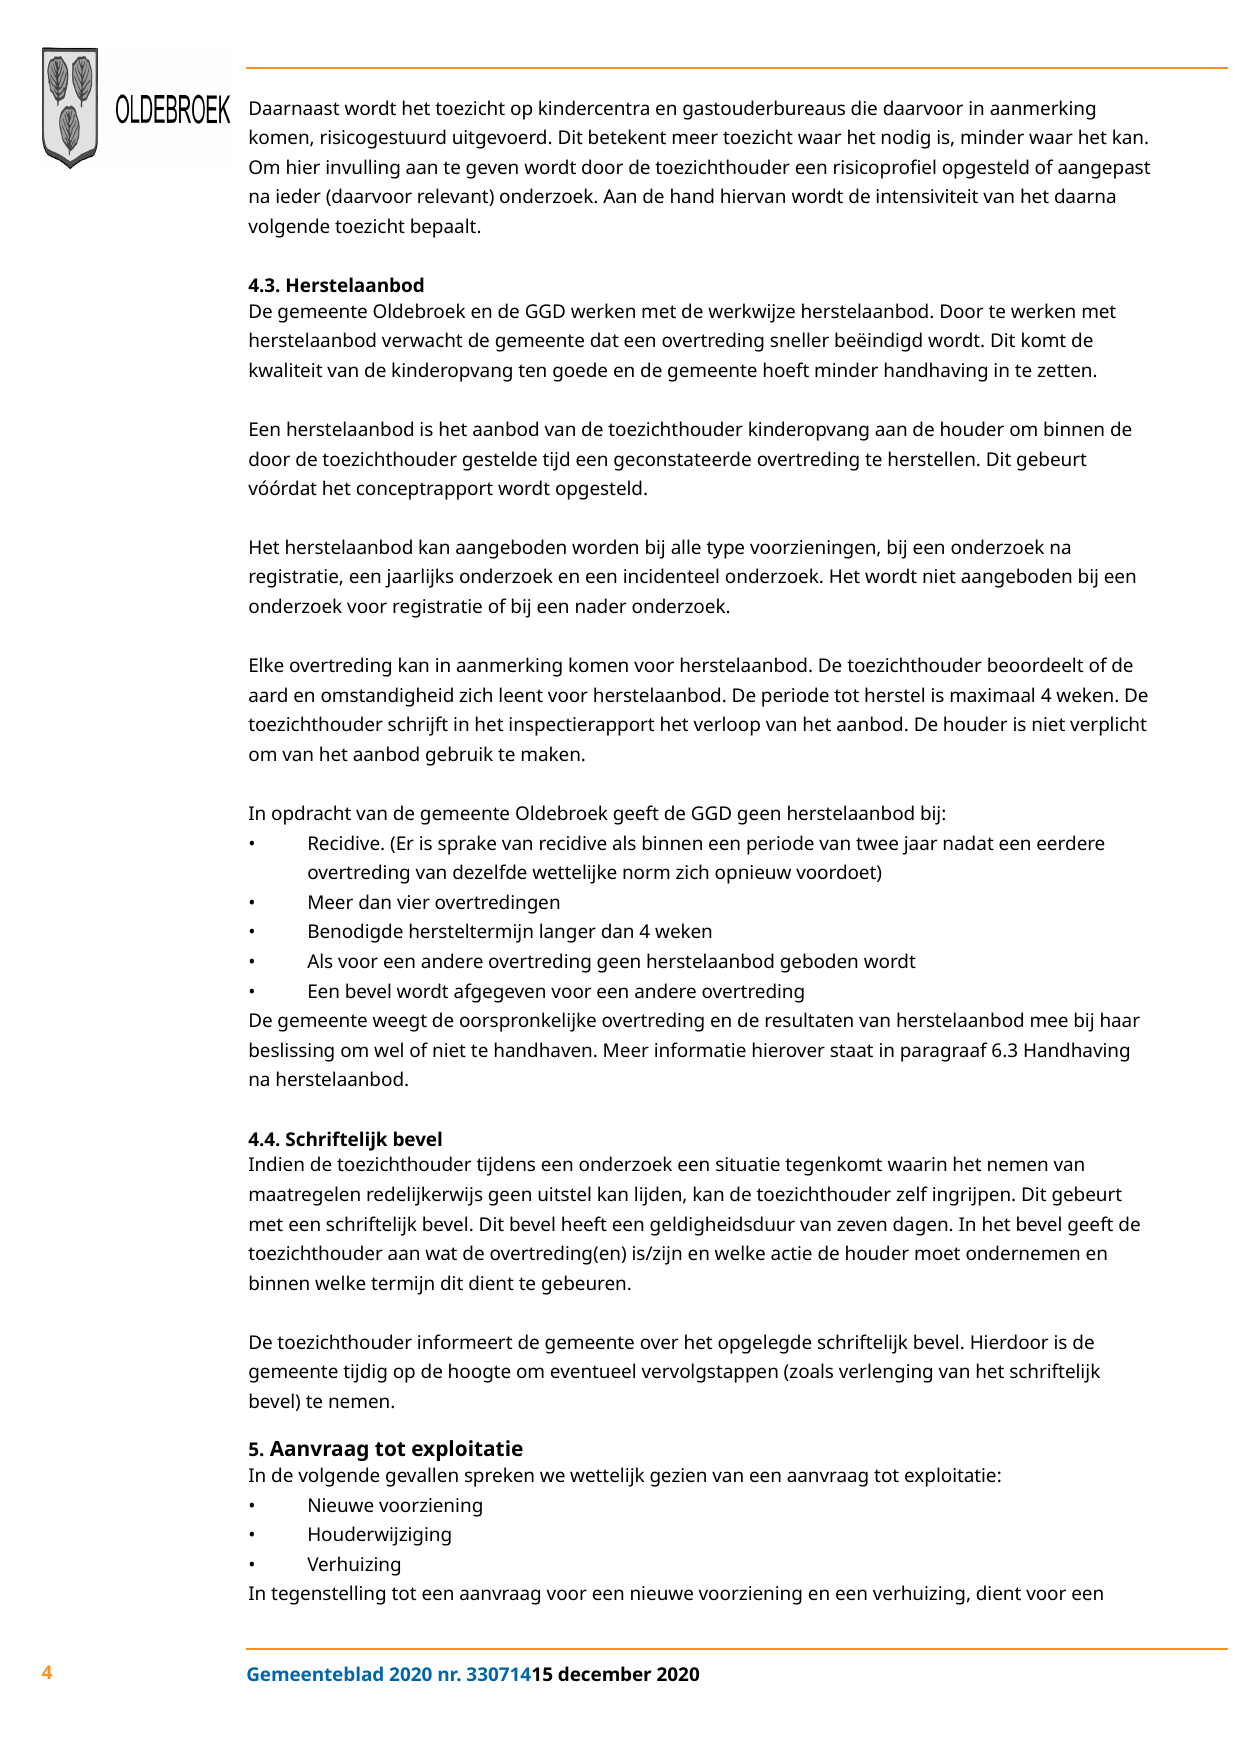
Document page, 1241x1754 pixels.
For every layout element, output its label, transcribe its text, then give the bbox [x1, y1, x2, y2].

list Benodigde hersteltermijn langer dan 4 weken [248, 919, 1152, 944]
list Recidive. (Er is sprake van recidive als binnen een periode van twee jaar nadat een eerdere overtreding van dezelfde wettelijke norm zich opnieuw voordoet) [248, 830, 1152, 885]
text In tegenstelling tot een aanvraag voor een nieuwe voorziening en een verhuizing, dient voor een [248, 1581, 1152, 1606]
list Als voor een andere overtreding geen herstelaanbod geboden wordt [248, 948, 1152, 974]
list Houderwijziging [248, 1521, 1152, 1547]
list Een bevel wordt afgegeven voor een andere overtreding [248, 978, 1152, 1004]
text De gemeente weegt de oorspronkelijke overtreding en de resultaten van herstelaanbod mee bij haar beslissing om wel of niet te handhaven. Meer informatie hierover staat in paragraaf 6.3 Handhaving na herstelaanbod. [248, 1007, 1152, 1092]
text In opdracht van de gemeente Oldebroek geeft de GGD geen herstelaanbod bij: [248, 800, 1152, 826]
list Meer dan vier overtredingen [248, 889, 1152, 915]
text De toezichthouder informeert de gemeente over het opgelegde schriftelijk bevel. Hierdoor is de gemeente tijdig op de hoogte om eventueel vervolgstappen (zoals verlenging van het schriftelijk bevel) te nemen. [248, 1329, 1152, 1414]
list Verhuizing [248, 1551, 1152, 1577]
text Elke overtreding kan in aanmerking komen voor herstelaanbod. De toezichthouder beoordeelt of de aard en omstandigheid zich leent voor herstelaanbod. De periode tot herstel is maximaal 4 weken. De toezichthouder schrijft in het inspectierapport het verloop van het aanbod. De houder is niet verplicht om van het aanbod gebruik te maken. [248, 652, 1152, 767]
text Het herstelaanbod kan aangeboden worden bij alle type voorzieningen, bij een onderzoek na registratie, een jaarlijks onderzoek en een incidenteel onderzoek. Het wordt niet aangeboden bij een onderzoek voor registratie of bij een nader onderzoek. [248, 534, 1152, 619]
text De gemeente Oldebroek en de GGD werken met de werkwijze herstelaanbod. Door te werken met herstelaanbod verwacht de gemeente dat een overtreding sneller beëindigd wordt. Dit komt de kwaliteit van de kinderopvang ten goede en de gemeente hoeft minder handhaving in te zetten. [248, 298, 1152, 383]
text In de volgende gevallen spreken we wettelijk gezien van een aanvraag tot exploitatie: [248, 1462, 1152, 1488]
text Indien de toezichthouder tijdens een onderzoek een situatie tegenkomt waarin het nemen van maatregelen redelijkerwijs geen uitstel kan lijden, kan de toezichthouder zelf ingrijpen. Dit gebeurt met een schriftelijk bevel. Dit bevel heeft een geldigheidsduur van zeven dagen. In het bevel geeft de toezichthouder aan wat de overtreding(en) is/zijn en welke actie de houder moet ondernemen en binnen welke termijn dit dient te gebeuren. [248, 1152, 1152, 1296]
text Daarnaast wordt het toezicht op kindercentra en gastouderbureaus die daarvoor in aanmerking komen, risicogestuurd uitgevoerd. Dit betekent meer toezicht waar het nodig is, minder waar het kan. Om hier invulling aan te geven wordt door de toezichthouder een risicoprofiel opgesteld of aangepast na ieder (daarvoor relevant) onderzoek. Aan de hand hiervan wordt de intensiviteit van het daarna volgende toezicht bepaalt. [248, 95, 1152, 239]
list Nieuwe voorziening [248, 1492, 1152, 1518]
table_header Een herstelaanbod is het aanbod van de toezichthouder kinderopvang aan de houder om binnen de door de toezichthouder gestelde tijd een geconstateerde overtreding te herstellen. Dit gebeurt vóórdat het conceptrapport wordt opgesteld. [248, 416, 1152, 501]
text 5. Aanvraag tot exploitatie [248, 1434, 1152, 1462]
text 4.3. Herstelaanbod [248, 272, 1152, 298]
text 4.4. Schriftelijk bevel [248, 1126, 1152, 1152]
picture [41, 47, 231, 172]
